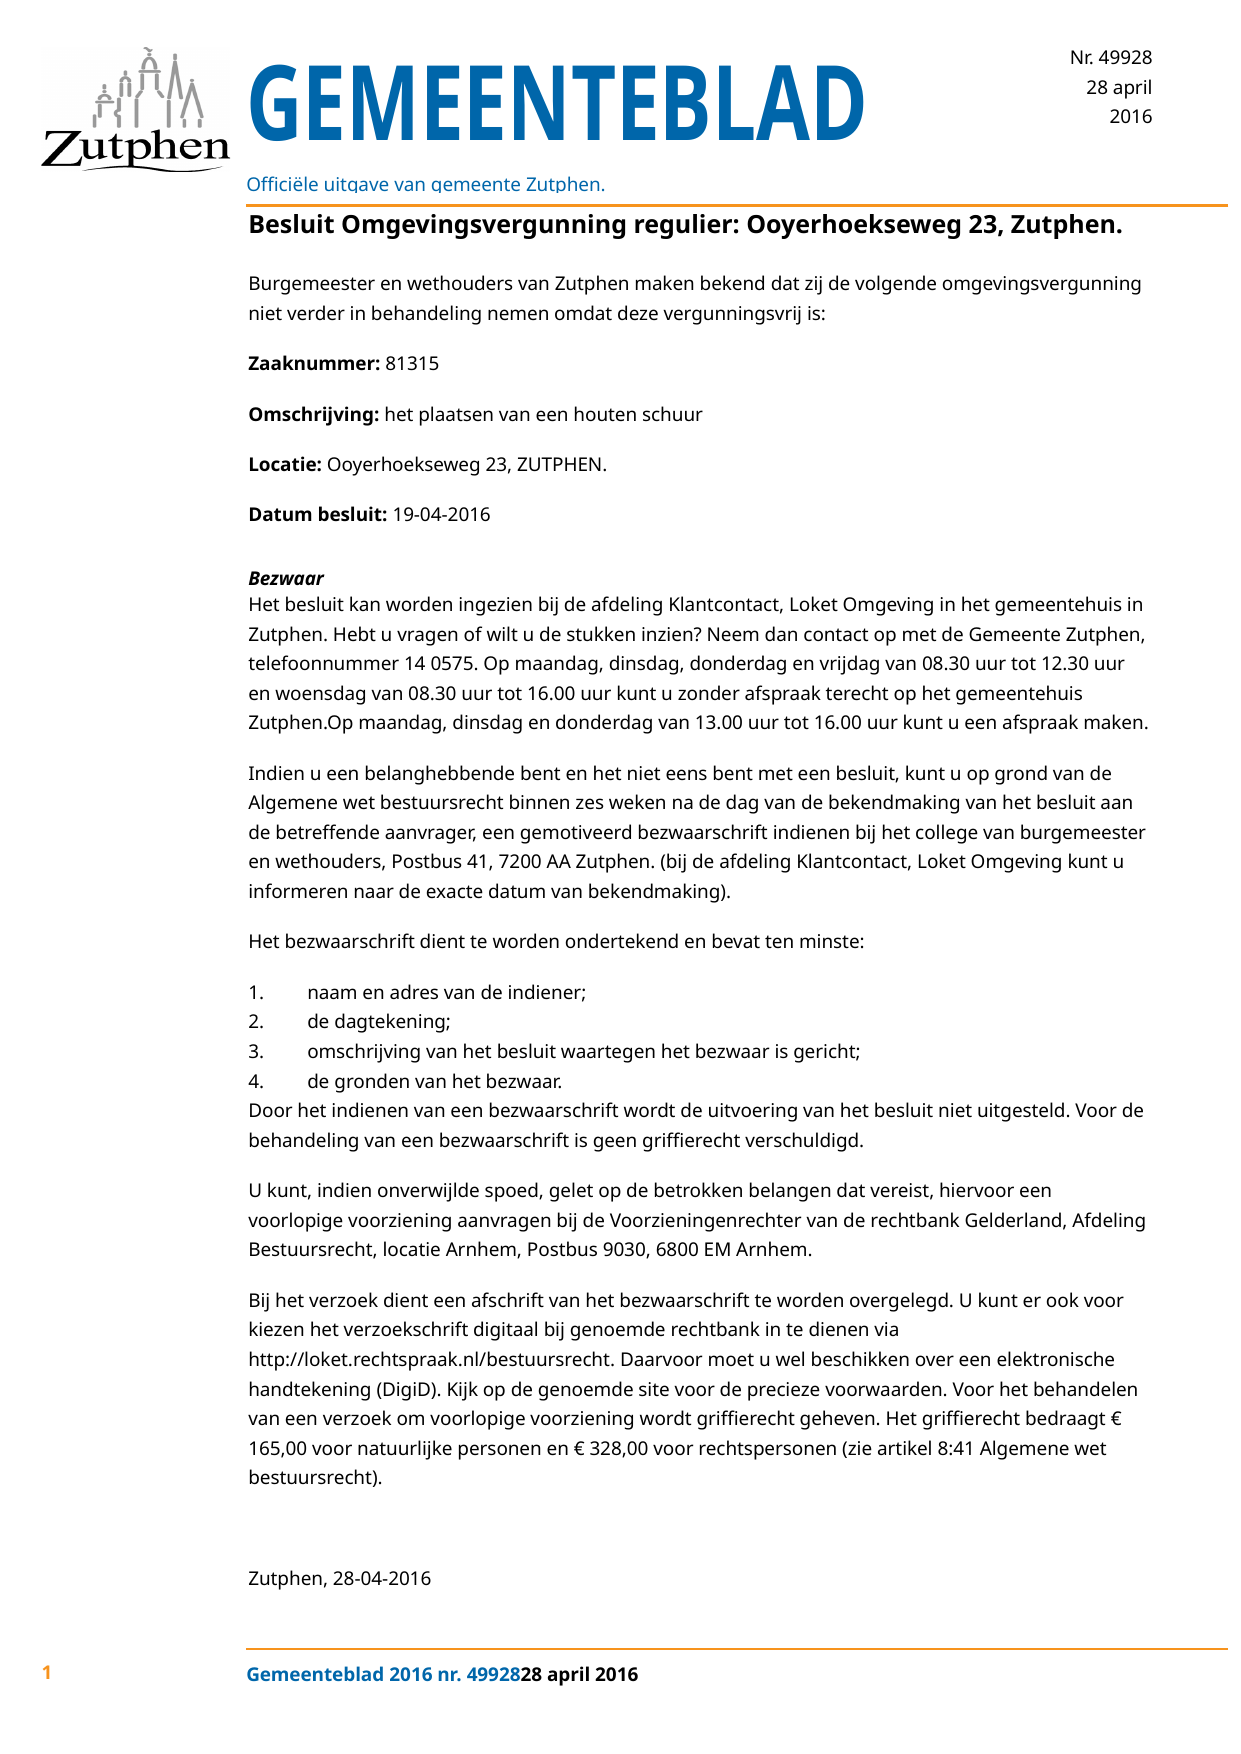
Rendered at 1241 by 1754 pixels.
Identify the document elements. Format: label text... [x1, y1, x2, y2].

list de gronden van het bezwaar. [248, 1068, 1152, 1094]
text Burgemeester en wethouders van Zutphen maken bekend dat zij de volgende omgevingsvergunning niet verder in behandeling nemen omdat deze vergunningsvrij is: [248, 270, 1152, 326]
list omschrijving van het besluit waartegen het bezwaar is gericht; [248, 1038, 1152, 1064]
text Door het indienen van een bezwaarschrift wordt de uitvoering van het besluit niet uitgesteld. Voor de behandeling van een bezwaarschrift is geen griffierecht verschuldigd. [248, 1097, 1152, 1153]
text Het bezwaarschrift dient te worden ondertekend en bevat ten minste: [248, 929, 1152, 954]
list naam en adres van de indiener; [248, 979, 1152, 1005]
text Bij het verzoek dient een afschrift van het bezwaarschrift te worden overgelegd. U kunt er ook voor kiezen het verzoekschrift digitaal bij genoemde rechtbank in te dienen via http://loket.rechtspraak.nl/bestuursrecht. Daarvoor moet u wel beschikken over een elektronische handtekening (DigiD). Kijk op de genoemde site voor de precieze voorwaarden. Voor het behandelen van een verzoek om voorlopige voorziening wordt griffierecht geheven. Het griffierecht bedraagt € 165,00 voor natuurlijke personen en € 328,00 voor rechtspersonen (zie artikel 8:41 Algemene wet bestuursrecht). [248, 1287, 1152, 1490]
text Indien u een belanghebbende bent en het niet eens bent met een besluit, kunt u op grond van de Algemene wet bestuursrecht binnen zes weken na de dag van de bekendmaking van het besluit aan de betreffende aanvrager, een gemotiveerd bezwaarschrift indienen bij het college van burgemeester en wethouders, Postbus 41, 7200 AA Zutphen. (bij de afdeling Klantcontact, Loket Omgeving kunt u informeren naar de exacte datum van bekendmaking). [248, 760, 1152, 904]
text Omschrijving: het plaatsen van een houten schuur [248, 401, 1152, 426]
text U kunt, indien onverwijlde spoed, gelet op de betrokken belangen dat vereist, hiervoor een voorlopige voorziening aanvragen bij de Voorzieningenrechter van de rechtbank Gelderland, Afdeling Bestuursrecht, locatie Arnhem, Postbus 9030, 6800 EM Arnhem. [248, 1177, 1152, 1262]
text Zutphen, 28-04-2016 [248, 1565, 1152, 1591]
text Locatie: Ooyerhoekseweg 23, ZUTPHEN. [248, 451, 1152, 477]
text Het besluit kan worden ingezien bij de afdeling Klantcontact, Loket Omgeving in het gemeentehuis in Zutphen. Hebt u vragen of wilt u de stukken inzien? Neem dan contact op met de Gemeente Zutphen, telefoonnummer 14 0575. Op maandag, dinsdag, donderdag en vrijdag van 08.30 uur tot 12.30 uur en woensdag van 08.30 uur tot 16.00 uur kunt u zonder afspraak terecht op het gemeentehuis Zutphen.Op maandag, dinsdag en donderdag van 13.00 uur tot 16.00 uur kunt u een afspraak maken. [248, 591, 1152, 735]
text Bezwaar [248, 566, 1152, 591]
text Datum besluit: 19-04-2016 [248, 502, 1152, 527]
text Zaaknummer: 81315 [248, 350, 1152, 376]
text Besluit Omgevingsvergunning regulier: Ooyerhoekseweg 23, Zutphen. [248, 207, 1152, 241]
picture [41, 47, 231, 172]
list de dagtekening; [248, 1009, 1152, 1034]
